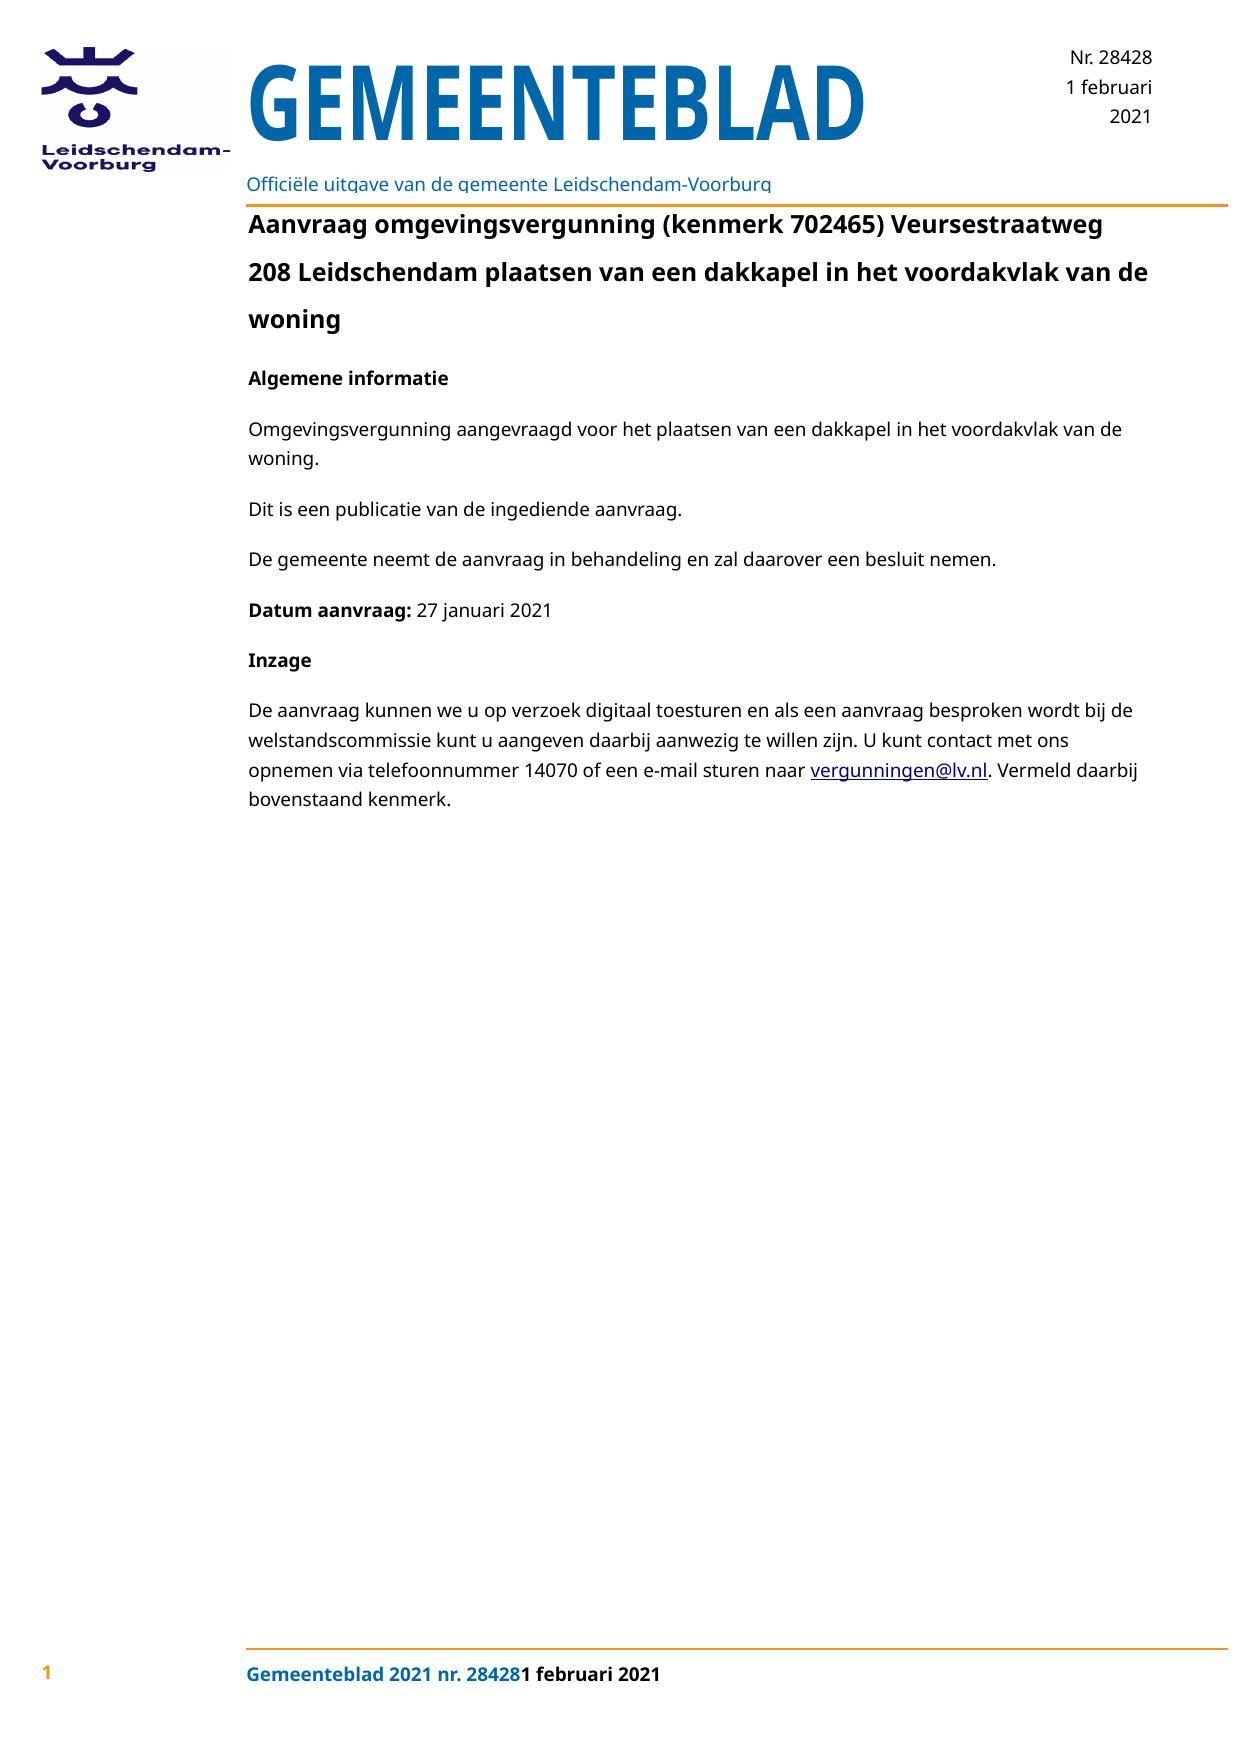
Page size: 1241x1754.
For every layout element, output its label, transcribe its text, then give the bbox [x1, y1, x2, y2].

text Algemene informatie [248, 366, 1152, 391]
text Aanvraag omgevingsvergunning (kenmerk 702465) Veursestraatweg 208 Leidschendam plaatsen van een dakkapel in het voordakvlak van de woning [248, 207, 1152, 336]
text Omgevingsvergunning aangevraagd voor het plaatsen van een dakkapel in het voordakvlak van de woning. [248, 416, 1152, 471]
text De gemeente neemt de aanvraag in behandeling en zal daarover een besluit nemen. [248, 546, 1152, 572]
text Inzage [248, 647, 1152, 673]
picture [41, 47, 231, 172]
text De aanvraag kunnen we u op verzoek digitaal toesturen en als een aanvraag besproken wordt bij de welstandscommissie kunt u aangeven daarbij aanwezig te willen zijn. U kunt contact met ons opnemen via telefoonnummer 14070 of een e-mail sturen naar vergunningen@lv.nl. Vermeld daarbij bovenstaand kenmerk. [248, 698, 1152, 812]
text Dit is een publicatie van de ingediende aanvraag. [248, 496, 1152, 522]
text Datum aanvraag: 27 januari 2021 [248, 597, 1152, 622]
